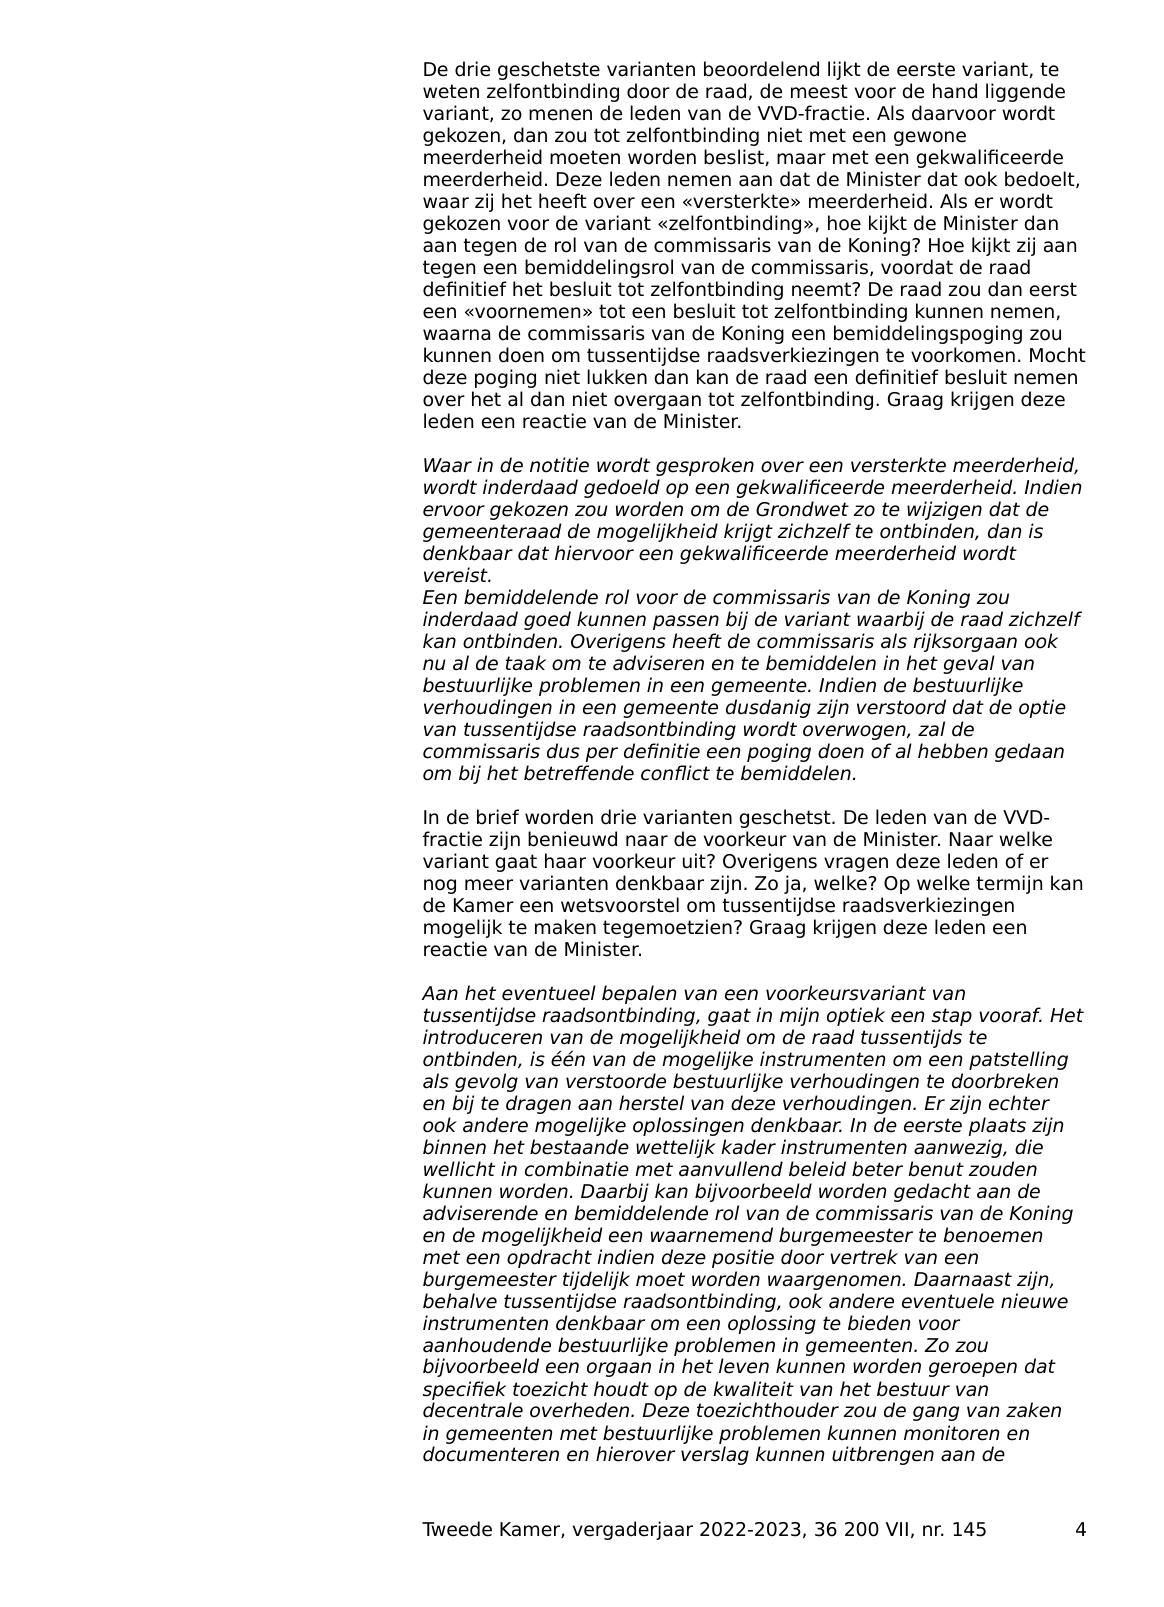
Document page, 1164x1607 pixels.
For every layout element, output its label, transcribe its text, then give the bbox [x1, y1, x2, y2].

text De drie geschetste varianten beoordelend lijkt de eerste variant, te weten zelfontbinding door de raad, de meest voor de hand liggende variant, zo menen de leden van de VVD-fractie. Als daarvoor wordt gekozen, dan zou tot zelfontbinding niet met een gewone meerderheid moeten worden beslist, maar met een gekwalificeerde meerderheid. Deze leden nemen aan dat de Minister dat ook bedoelt, waar zij het heeft over een «versterkte» meerderheid. Als er wordt gekozen voor de variant «zelfontbinding», hoe kijkt de Minister dan aan tegen de rol van de commissaris van de Koning? Hoe kijkt zij aan tegen een bemiddelingsrol van de commissaris, voordat de raad definitief het besluit tot zelfontbinding neemt? De raad zou dan eerst een «voornemen» tot een besluit tot zelfontbinding kunnen nemen, waarna de commissaris van de Koning een bemiddelingspoging zou kunnen doen om tussentijdse raadsverkiezingen te voorkomen. Mocht deze poging niet lukken dan kan de raad een definitief besluit nemen over het al dan niet overgaan tot zelfontbinding. Graag krijgen deze leden een reactie van de Minister. [422, 59, 1087, 433]
text Waar in de notitie wordt gesproken over een versterkte meerderheid, wordt inderdaad gedoeld op een gekwalificeerde meerderheid. Indien ervoor gekozen zou worden om de Grondwet zo te wijzigen dat de gemeenteraad de mogelijkheid krijgt zichzelf te ontbinden, dan is denkbaar dat hiervoor een gekwalificeerde meerderheid wordt vereist. [422, 455, 1087, 587]
text Een bemiddelende rol voor de commissaris van de Koning zou inderdaad goed kunnen passen bij de variant waarbij de raad zichzelf kan ontbinden. Overigens heeft de commissaris als rijksorgaan ook nu al de taak om te adviseren en te bemiddelen in het geval van bestuurlijke problemen in een gemeente. Indien de bestuurlijke verhoudingen in een gemeente dusdanig zijn verstoord dat de optie van tussentijdse raadsontbinding wordt overwogen, zal de commissaris dus per definitie een poging doen of al hebben gedaan om bij het betreffende conflict te bemiddelen. [422, 587, 1087, 784]
text In de brief worden drie varianten geschetst. De leden van de VVD-fractie zijn benieuwd naar de voorkeur van de Minister. Naar welke variant gaat haar voorkeur uit? Overigens vragen deze leden of er nog meer varianten denkbaar zijn. Zo ja, welke? Op welke termijn kan de Kamer een wetsvoorstel om tussentijdse raadsverkiezingen mogelijk te maken tegemoetzien? Graag krijgen deze leden een reactie van de Minister. [422, 807, 1087, 961]
text Aan het eventueel bepalen van een voorkeursvariant van tussentijdse raadsontbinding, gaat in mijn optiek een stap vooraf. Het introduceren van de mogelijkheid om de raad tussentijds te ontbinden, is één van de mogelijke instrumenten om een patstelling als gevolg van verstoorde bestuurlijke verhoudingen te doorbreken en bij te dragen aan herstel van deze verhoudingen. Er zijn echter ook andere mogelijke oplossingen denkbaar. In de eerste plaats zijn binnen het bestaande wettelijk kader instrumenten aanwezig, die wellicht in combinatie met aanvullend beleid beter benut zouden kunnen worden. Daarbij kan bijvoorbeeld worden gedacht aan de adviserende en bemiddelende rol van de commissaris van de Koning en de mogelijkheid een waarnemend burgemeester te benoemen met een opdracht indien deze positie door vertrek van een burgemeester tijdelijk moet worden waargenomen. Daarnaast zijn, behalve tussentijdse raadsontbinding, ook andere eventuele nieuwe instrumenten denkbaar om een oplossing te bieden voor aanhoudende bestuurlijke problemen in gemeenten. Zo zou bijvoorbeeld een orgaan in het leven kunnen worden geroepen dat specifiek toezicht houdt op de kwaliteit van het bestuur van decentrale overheden. Deze toezichthouder zou de gang van zaken in gemeenten met bestuurlijke problemen kunnen monitoren en documenteren en hierover verslag kunnen uitbrengen aan de [422, 983, 1087, 1466]
